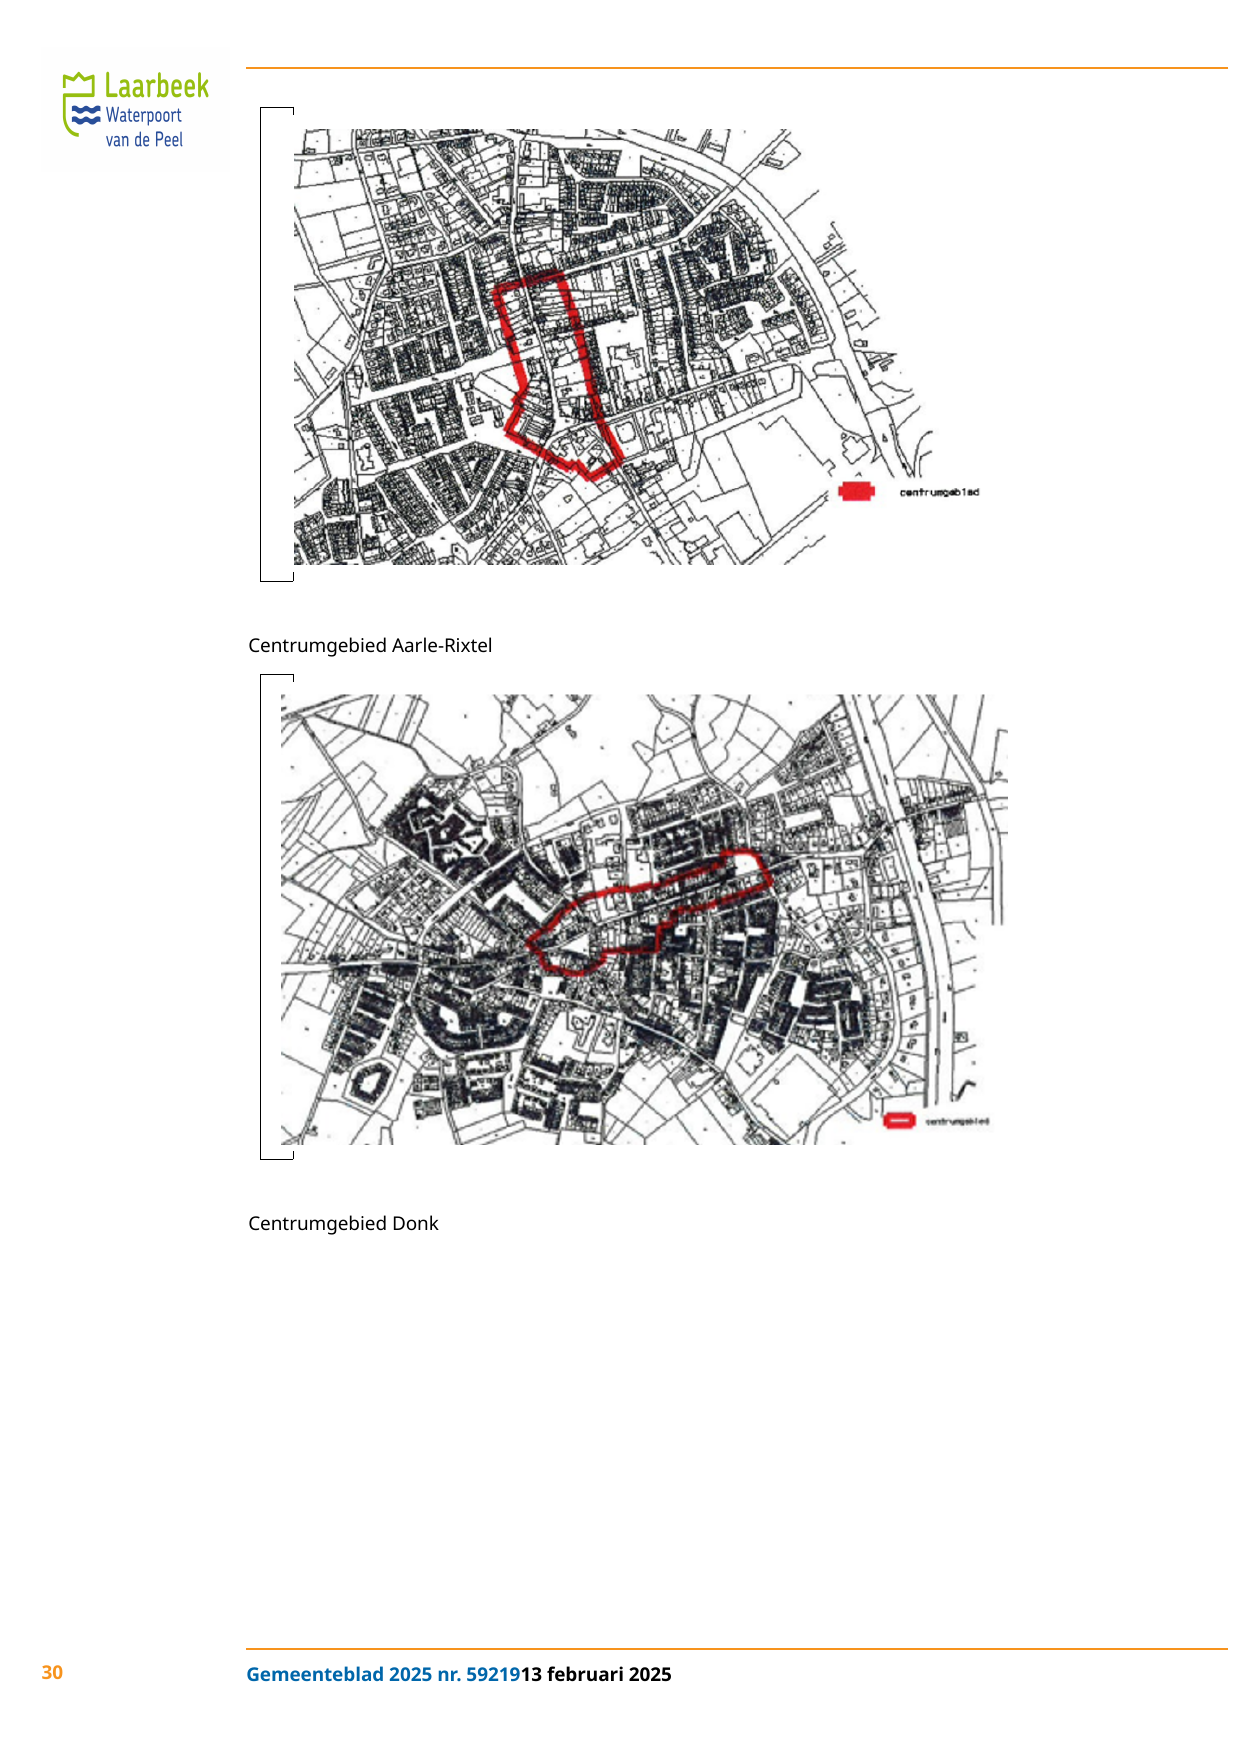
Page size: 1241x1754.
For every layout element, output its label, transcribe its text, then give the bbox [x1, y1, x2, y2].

picture [268, 682, 1036, 1151]
picture [268, 115, 1036, 572]
picture [41, 47, 231, 172]
text Centrumgebied Donk [248, 1210, 1152, 1236]
text Centrumgebied Aarle-Rixtel [248, 632, 1152, 658]
